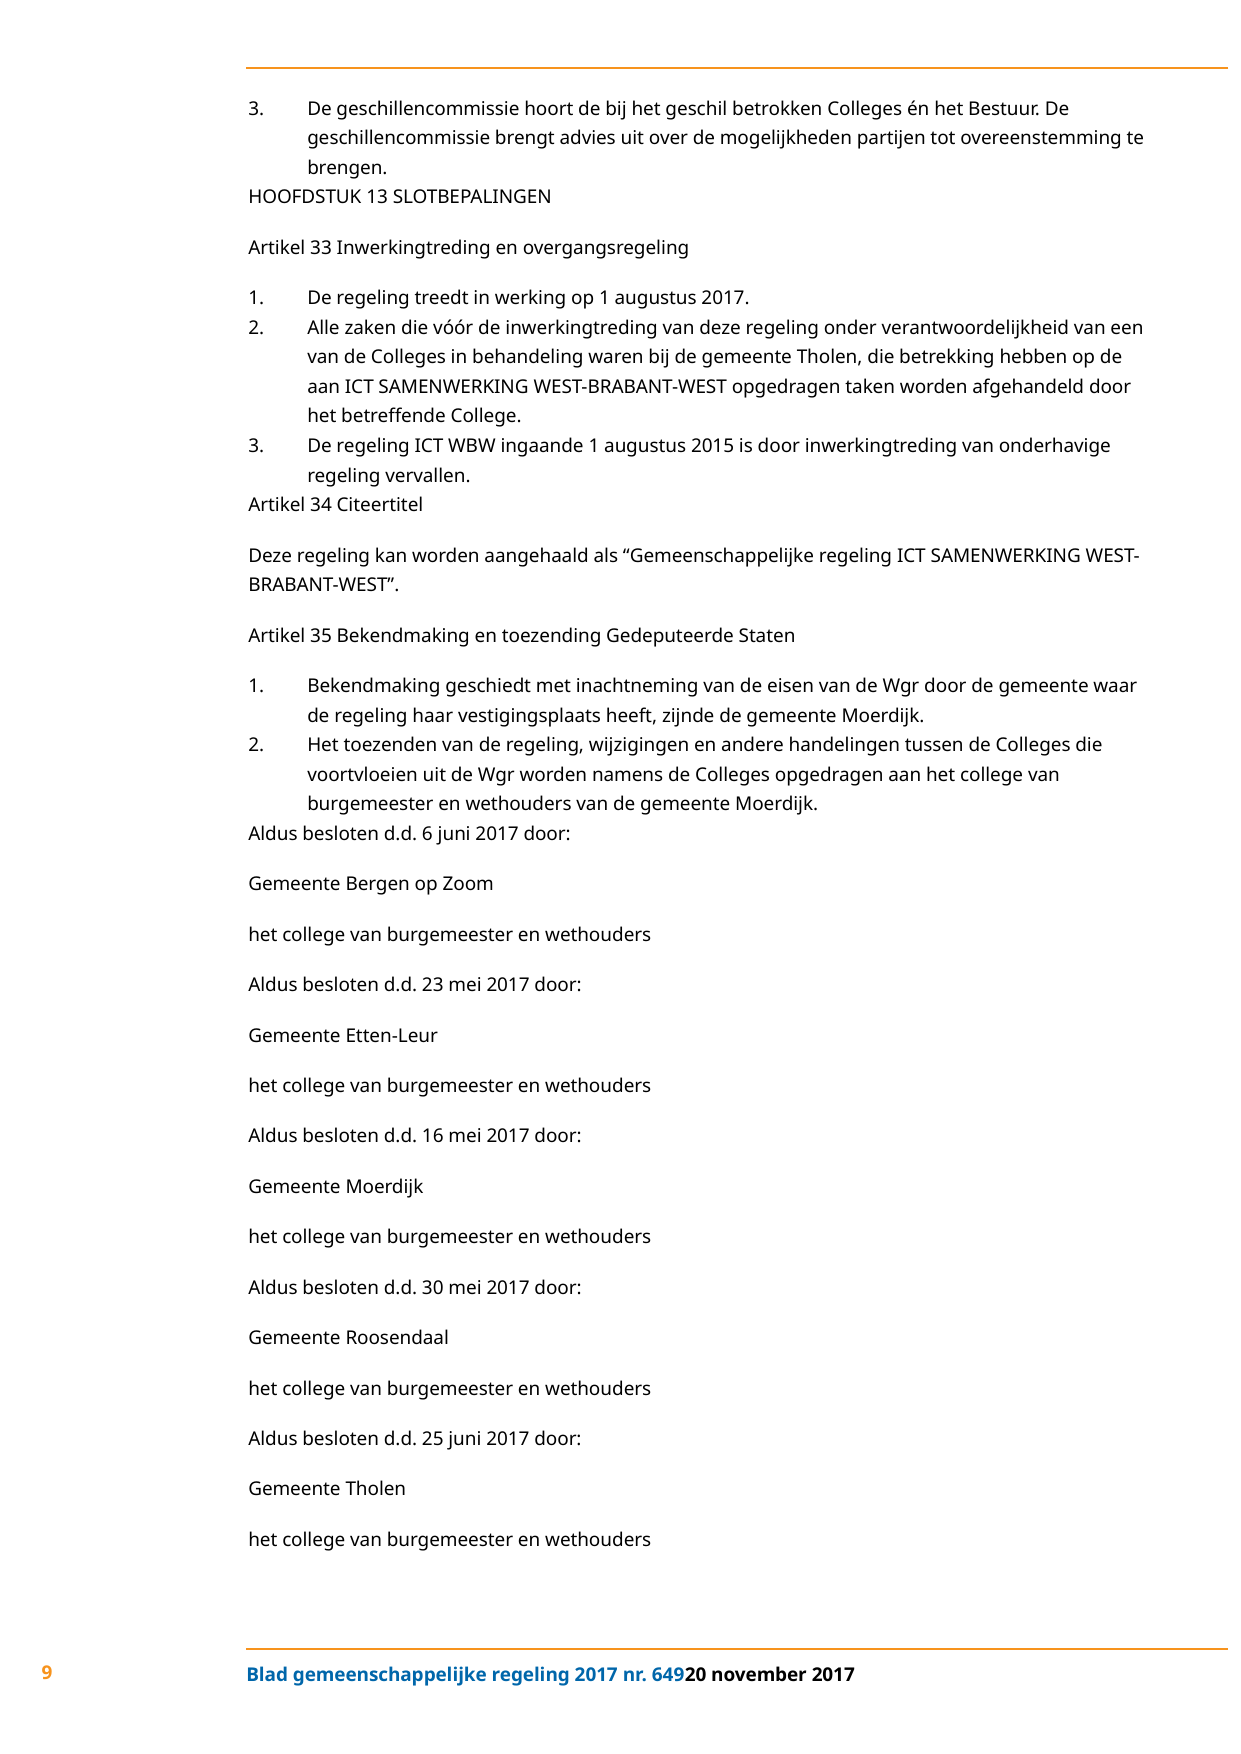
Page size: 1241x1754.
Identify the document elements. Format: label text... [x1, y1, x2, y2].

text Gemeente Etten-Leur [248, 1022, 1152, 1048]
text Aldus besloten d.d. 23 mei 2017 door: [248, 971, 1152, 997]
list Het toezenden van de regeling, wijzigingen en andere handelingen tussen de Colleges die voortvloeien uit de Wgr worden namens de Colleges opgedragen aan het college van burgemeester en wethouders van de gemeente Moerdijk. [248, 731, 1152, 816]
text Aldus besloten d.d. 30 mei 2017 door: [248, 1274, 1152, 1300]
text het college van burgemeester en wethouders [248, 1526, 1152, 1552]
text Artikel 34 Citeertitel [248, 491, 1152, 517]
text het college van burgemeester en wethouders [248, 1375, 1152, 1401]
text HOOFDSTUK 13 SLOTBEPALINGEN [248, 183, 1152, 209]
picture [41, 47, 231, 172]
text Gemeente Tholen [248, 1476, 1152, 1501]
text Gemeente Bergen op Zoom [248, 871, 1152, 896]
text Aldus besloten d.d. 6 juni 2017 door: [248, 820, 1152, 846]
text het college van burgemeester en wethouders [248, 1072, 1152, 1098]
list De regeling treedt in werking op 1 augustus 2017. [248, 284, 1152, 310]
text het college van burgemeester en wethouders [248, 921, 1152, 947]
text Aldus besloten d.d. 16 mei 2017 door: [248, 1123, 1152, 1148]
list Alle zaken die vóór de inwerkingtreding van deze regeling onder verantwoordelijkheid van een van de Colleges in behandeling waren bij de gemeente Tholen, die betrekking hebben op de aan ICT SAMENWERKING WEST-BRABANT-WEST opgedragen taken worden afgehandeld door het betreffende College. [248, 314, 1152, 428]
text Gemeente Moerdijk [248, 1173, 1152, 1199]
text Aldus besloten d.d. 25 juni 2017 door: [248, 1425, 1152, 1451]
text Deze regeling kan worden aangehaald als “Gemeenschappelijke regeling ICT SAMENWERKING WEST-BRABANT-WEST”. [248, 542, 1152, 597]
list De regeling ICT WBW ingaande 1 augustus 2015 is door inwerkingtreding van onderhavige regeling vervallen. [248, 432, 1152, 488]
list De geschillencommissie hoort de bij het geschil betrokken Colleges én het Bestuur. De geschillencommissie brengt advies uit over de mogelijkheden partijen tot overeenstemming te brengen. [248, 95, 1152, 180]
text Artikel 35 Bekendmaking en toezending Gedeputeerde Staten [248, 622, 1152, 648]
text Gemeente Roosendaal [248, 1324, 1152, 1350]
text Artikel 33 Inwerkingtreding en overgangsregeling [248, 234, 1152, 260]
text het college van burgemeester en wethouders [248, 1223, 1152, 1249]
list Bekendmaking geschiedt met inachtneming van de eisen van de Wgr door de gemeente waar de regeling haar vestigingsplaats heeft, zijnde de gemeente Moerdijk. [248, 672, 1152, 728]
